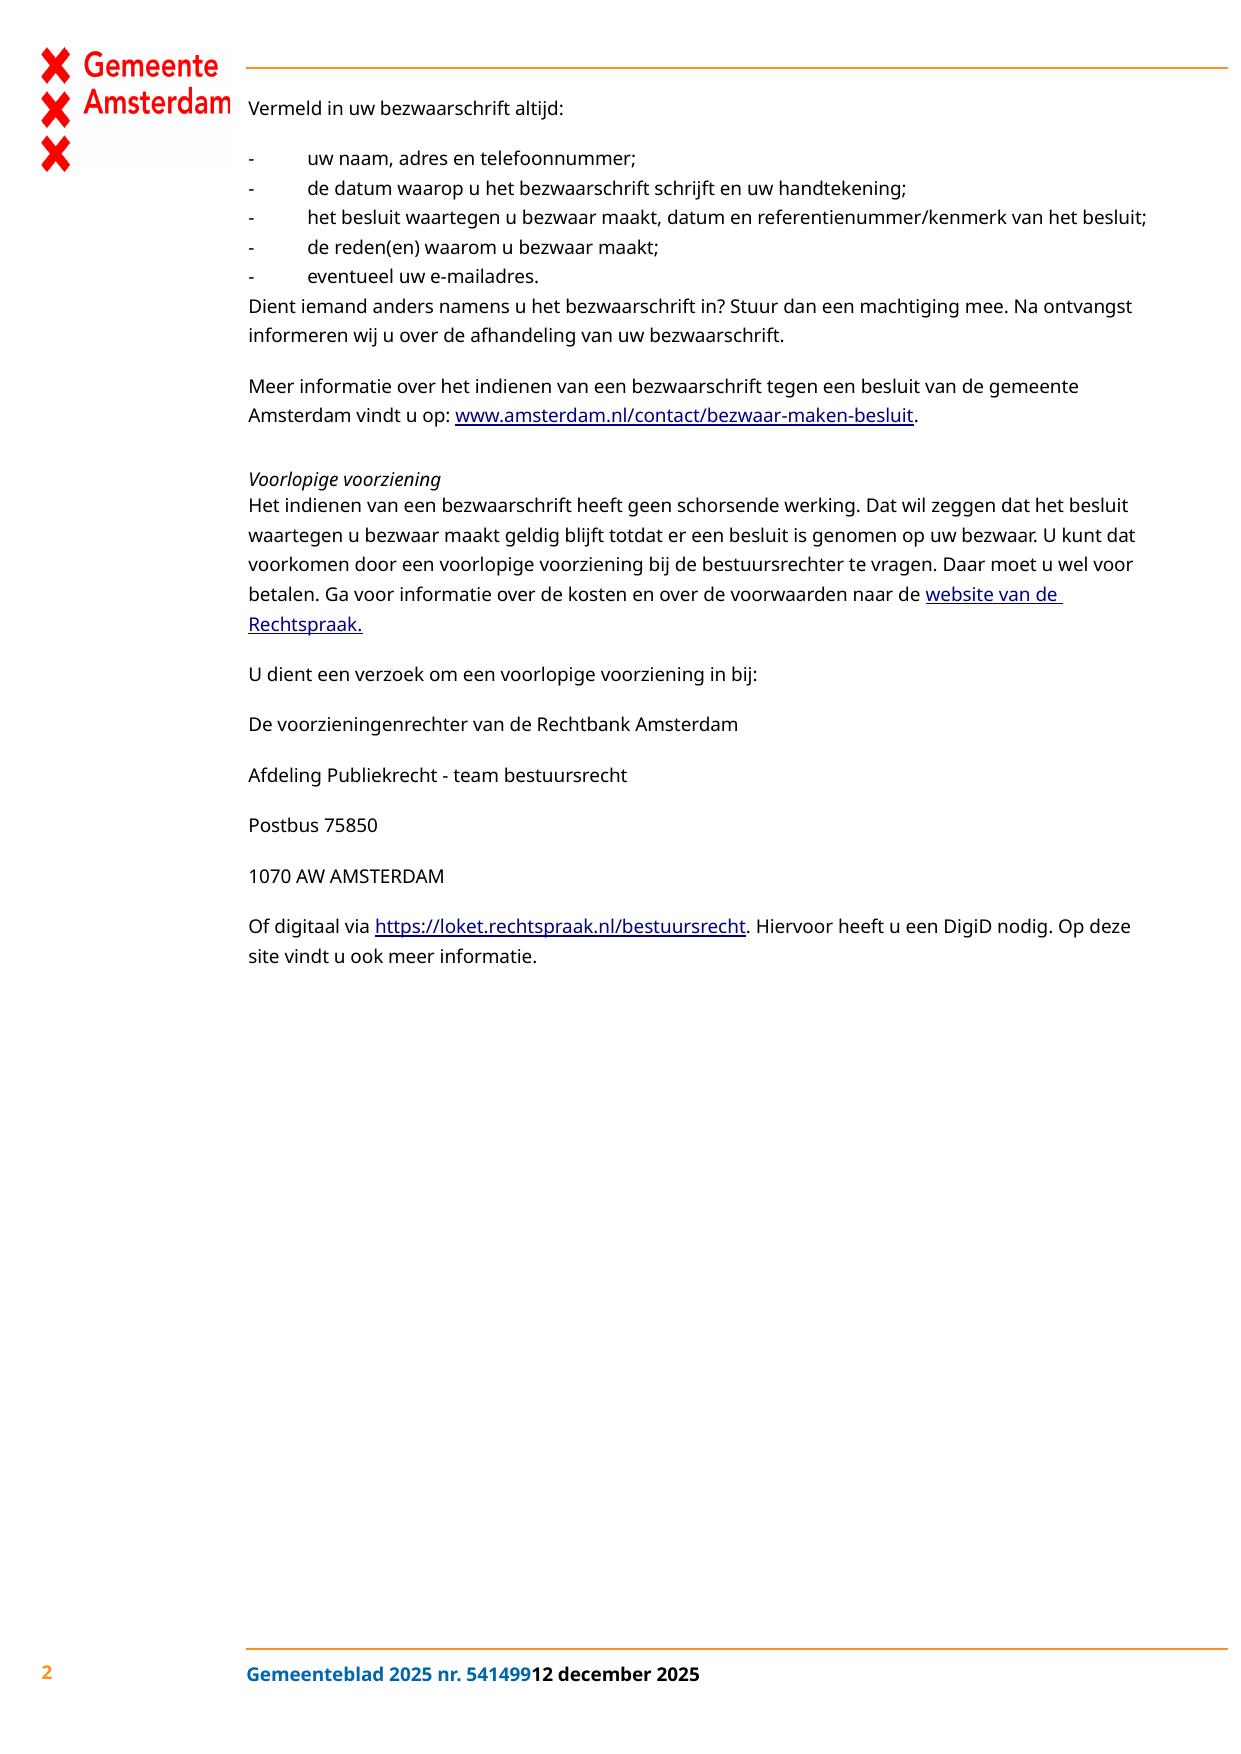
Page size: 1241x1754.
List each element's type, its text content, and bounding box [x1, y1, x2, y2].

text Voorlopige voorziening [248, 467, 1152, 492]
list het besluit waartegen u bezwaar maakt, datum en referentienummer/kenmerk van het besluit; [248, 204, 1152, 230]
text De voorzieningenrechter van de Rechtbank Amsterdam [248, 712, 1152, 737]
text Of digitaal via https://loket.rechtspraak.nl/bestuursrecht. Hiervoor heeft u een DigiD nodig. Op deze site vindt u ook meer informatie. [248, 913, 1152, 968]
text 1070 AW AMSTERDAM [248, 863, 1152, 888]
list de reden(en) waarom u bezwaar maakt; [248, 234, 1152, 260]
text Dient iemand anders namens u het bezwaarschrift in? Stuur dan een machtiging mee. Na ontvangst informeren wij u over de afhandeling van uw bezwaarschrift. [248, 293, 1152, 348]
list de datum waarop u het bezwaarschrift schrijft en uw handtekening; [248, 175, 1152, 201]
text Het indienen van een bezwaarschrift heeft geen schorsende werking. Dat wil zeggen dat het besluit waartegen u bezwaar maakt geldig blijft totdat er een besluit is genomen op uw bezwaar. U kunt dat voorkomen door een voorlopige voorziening bij de bestuursrechter te vragen. Daar moet u wel voor betalen. Ga voor informatie over de kosten en over de voorwaarden naar de website van de Rechtspraak. [248, 492, 1152, 636]
text Postbus 75850 [248, 812, 1152, 838]
picture [41, 47, 231, 172]
text U dient een verzoek om een voorlopige voorziening in bij: [248, 661, 1152, 687]
list eventueel uw e-mailadres. [248, 263, 1152, 289]
text Meer informatie over het indienen van een bezwaarschrift tegen een besluit van de gemeente Amsterdam vindt u op: www.amsterdam.nl/contact/bezwaar-maken-besluit. [248, 373, 1152, 428]
text Vermeld in uw bezwaarschrift altijd: [248, 95, 1152, 121]
list uw naam, adres en telefoonnummer; [248, 145, 1152, 171]
text Afdeling Publiekrecht - team bestuursrecht [248, 762, 1152, 788]
